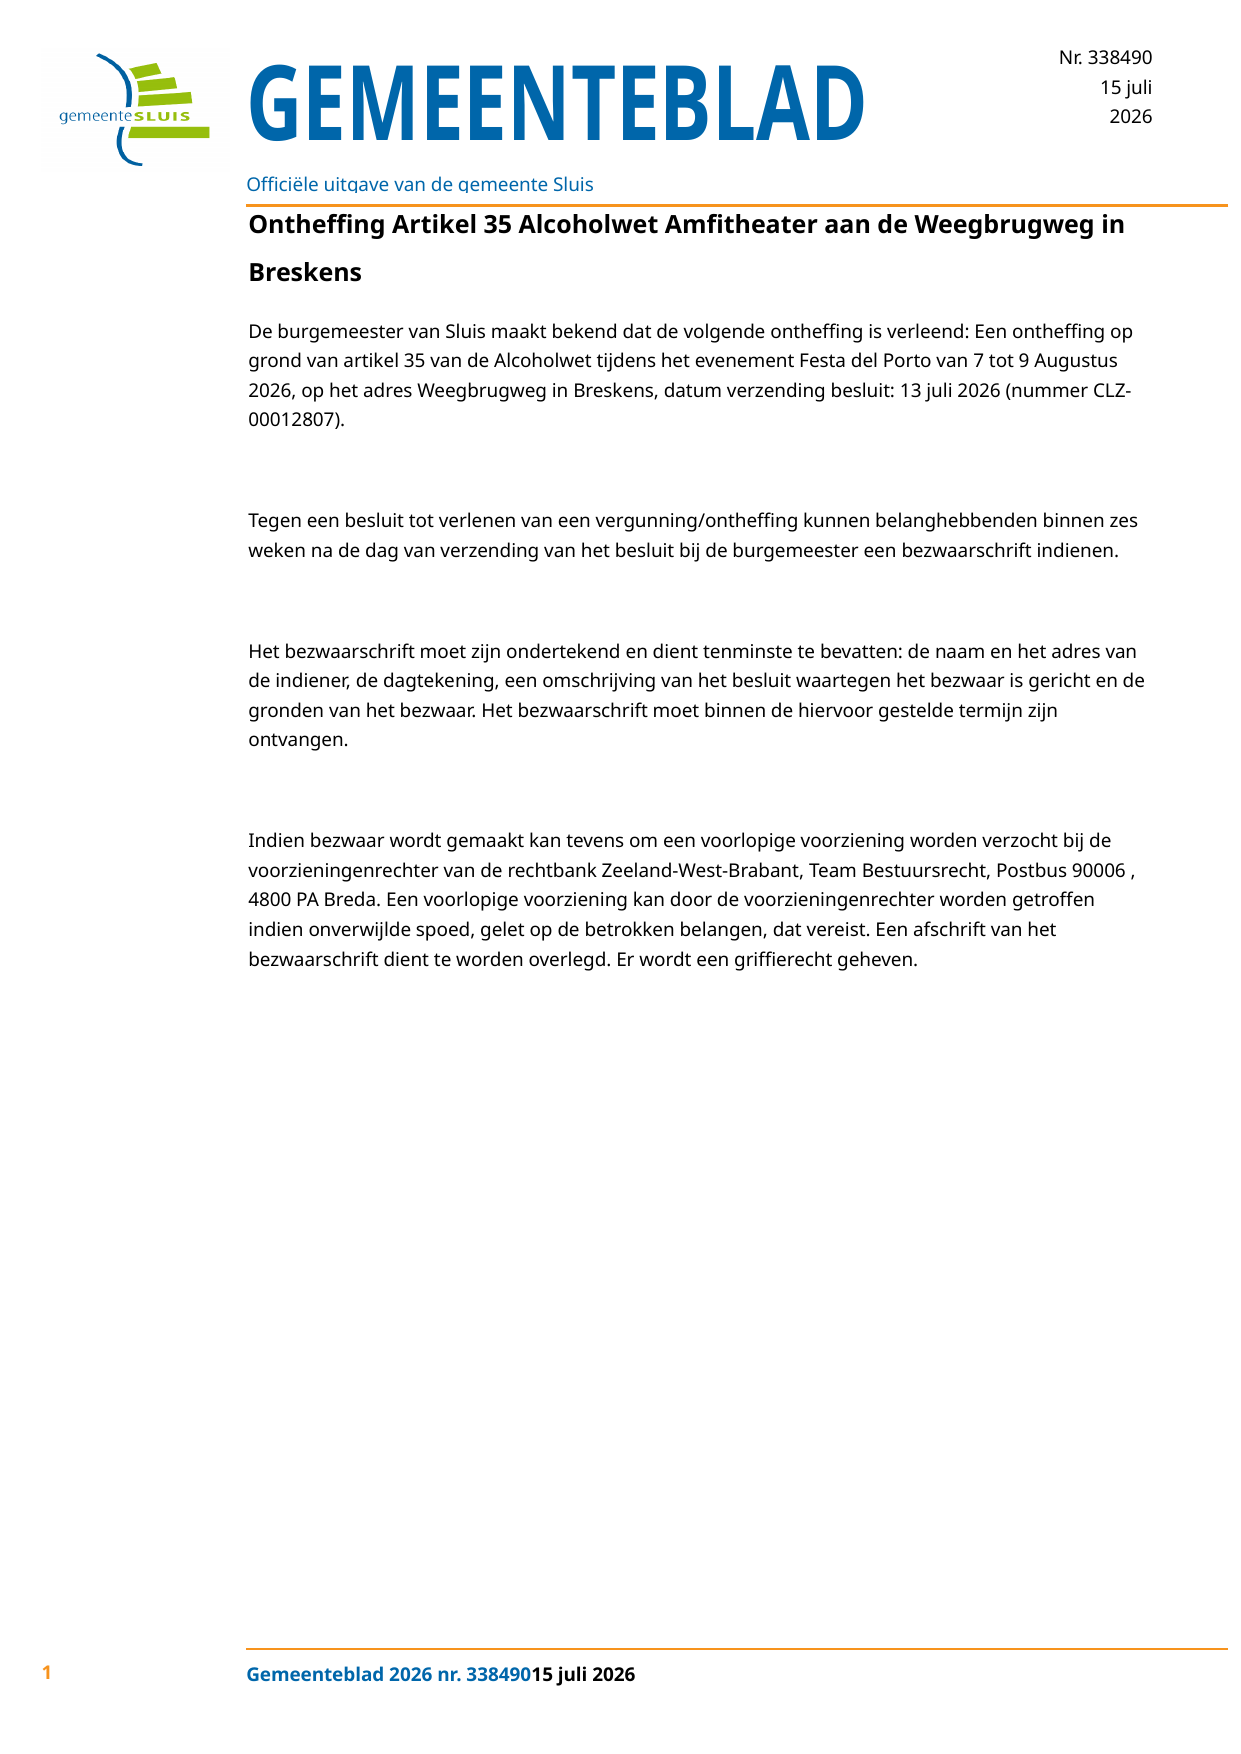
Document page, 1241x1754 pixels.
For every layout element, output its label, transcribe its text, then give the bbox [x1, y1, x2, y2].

text Ontheffing Artikel 35 Alcoholwet Amfitheater aan de Weegbrugweg in Breskens [248, 207, 1152, 288]
picture [41, 47, 231, 172]
text De burgemeester van Sluis maakt bekend dat de volgende ontheffing is verleend: Een ontheffing op grond van artikel 35 van de Alcoholwet tijdens het evenement Festa del Porto van 7 tot 9 Augustus 2026, op het adres Weegbrugweg in Breskens, datum verzending besluit: 13 juli 2026 (nummer CLZ-00012807). [248, 318, 1152, 432]
text Tegen een besluit tot verlenen van een vergunning/ontheffing kunnen belanghebbenden binnen zes weken na de dag van verzending van het besluit bij de burgemeester een bezwaarschrift indienen. [248, 507, 1152, 563]
text Het bezwaarschrift moet zijn ondertekend en dient tenminste te bevatten: de naam en het adres van de indiener, de dagtekening, een omschrijving van het besluit waartegen het bezwaar is gericht en de gronden van het bezwaar. Het bezwaarschrift moet binnen de hiervoor gestelde termijn zijn ontvangen. [248, 638, 1152, 752]
text Indien bezwaar wordt gemaakt kan tevens om een voorlopige voorziening worden verzocht bij de voorzieningenrechter van de rechtbank Zeeland-West-Brabant, Team Bestuursrecht, Postbus 90006 , 4800 PA Breda. Een voorlopige voorziening kan door de voorzieningenrechter worden getroffen indien onverwijlde spoed, gelet op de betrokken belangen, dat vereist. Een afschrift van het bezwaarschrift dient te worden overlegd. Er wordt een griffierecht geheven. [248, 827, 1152, 972]
